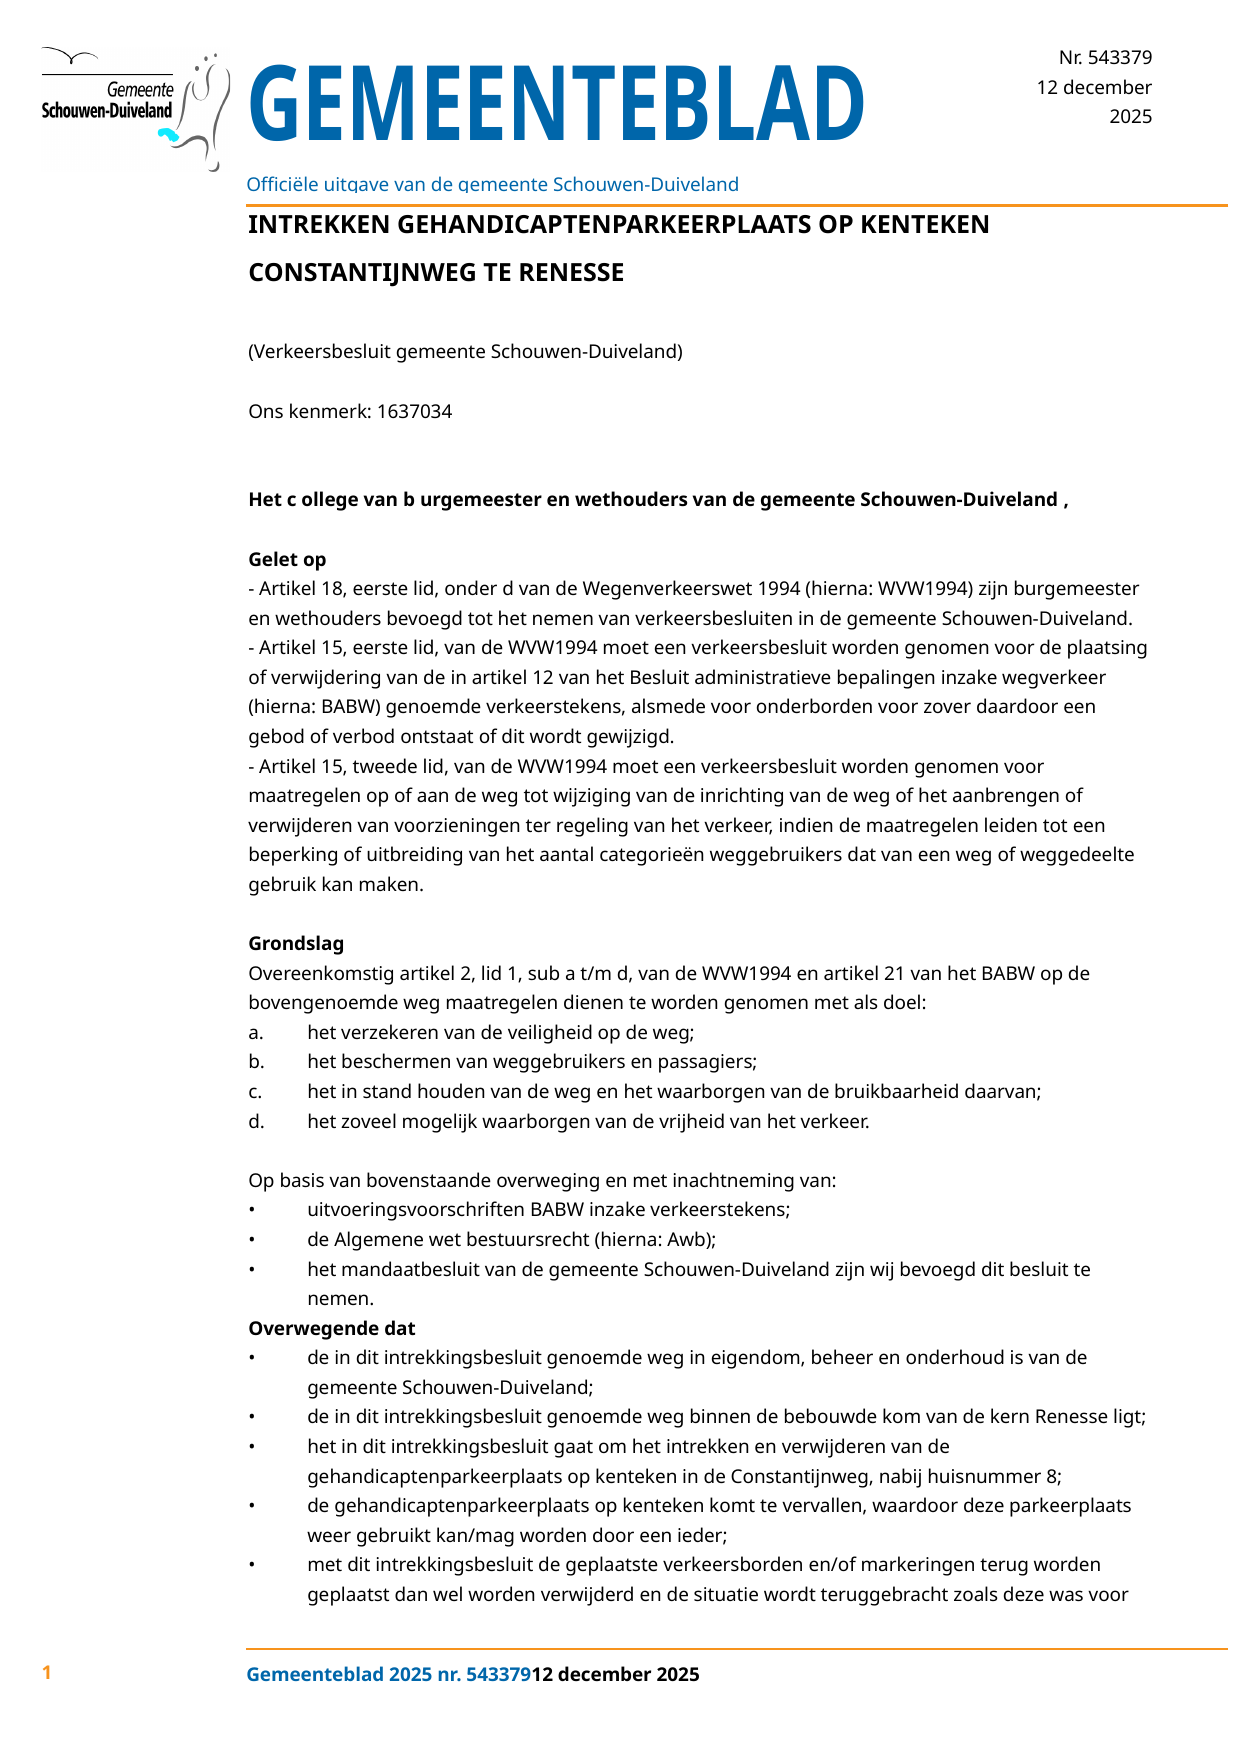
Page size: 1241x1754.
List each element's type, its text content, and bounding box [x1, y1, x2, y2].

text Overeenkomstig artikel 2, lid 1, sub a t/m d, van de WVW1994 en artikel 21 van het BABW op de bovengenoemde weg maatregelen dienen te worden genomen met als doel: [248, 960, 1152, 1015]
text (Verkeersbesluit gemeente Schouwen-Duiveland) [248, 339, 1152, 364]
list het beschermen van weggebruikers en passagiers; [248, 1049, 1152, 1074]
text Grondslag [248, 930, 1152, 956]
list de in dit intrekkingsbesluit genoemde weg binnen de bebouwde kom van de kern Renesse ligt; [248, 1404, 1152, 1429]
list met dit intrekkingsbesluit de geplaatste verkeersborden en/of markeringen terug worden geplaatst dan wel worden verwijderd en de situatie wordt teruggebracht zoals deze was voor [248, 1552, 1152, 1607]
list de in dit intrekkingsbesluit genoemde weg in eigendom, beheer en onderhoud is van de gemeente Schouwen-Duiveland; [248, 1344, 1152, 1400]
text - Artikel 15, tweede lid, van de WVW1994 moet een verkeersbesluit worden genomen voor maatregelen op of aan de weg tot wijziging van de inrichting van de weg of het aanbrengen of verwijderen van voorzieningen ter regeling van het verkeer, indien de maatregelen leiden tot een beperking of uitbreiding van het aantal categorieën weggebruikers dat van een weg of weggedeelte gebruik kan maken. [248, 753, 1152, 897]
text Gelet op [248, 546, 1152, 571]
text Het c ollege van b urgemeester en wethouders van de gemeente Schouwen-Duiveland , [248, 487, 1152, 512]
list het in dit intrekkingsbesluit gaat om het intrekken en verwijderen van de gehandicaptenparkeerplaats op kenteken in de Constantijnweg, nabij huisnummer 8; [248, 1433, 1152, 1488]
text Op basis van bovenstaande overweging en met inachtneming van: [248, 1167, 1152, 1193]
list de Algemene wet bestuursrecht (hierna: Awb); [248, 1226, 1152, 1252]
text INTREKKEN GEHANDICAPTENPARKEERPLAATS OP KENTEKEN CONSTANTIJNWEG TE RENESSE [248, 207, 1152, 288]
text Ons kenmerk: 1637034 [248, 398, 1152, 423]
list het verzekeren van de veiligheid op de weg; [248, 1019, 1152, 1045]
list uitvoeringsvoorschriften BABW inzake verkeerstekens; [248, 1197, 1152, 1222]
text - Artikel 18, eerste lid, onder d van de Wegenverkeerswet 1994 (hierna: WVW1994) zijn burgemeester en wethouders bevoegd tot het nemen van verkeersbesluiten in de gemeente Schouwen-Duiveland. [248, 575, 1152, 631]
list het mandaatbesluit van de gemeente Schouwen-Duiveland zijn wij bevoegd dit besluit te nemen. [248, 1256, 1152, 1311]
list de gehandicaptenparkeerplaats op kenteken komt te vervallen, waardoor deze parkeerplaats weer gebruikt kan/mag worden door een ieder; [248, 1492, 1152, 1548]
list het in stand houden van de weg en het waarborgen van de bruikbaarheid daarvan; [248, 1078, 1152, 1104]
text Overwegende dat [248, 1315, 1152, 1341]
text - Artikel 15, eerste lid, van de WVW1994 moet een verkeersbesluit worden genomen voor de plaatsing of verwijdering van de in artikel 12 van het Besluit administratieve bepalingen inzake wegverkeer (hierna: BABW) genoemde verkeerstekens, alsmede voor onderborden voor zover daardoor een gebod of verbod ontstaat of dit wordt gewijzigd. [248, 634, 1152, 749]
picture [41, 47, 231, 172]
list het zoveel mogelijk waarborgen van de vrijheid van het verkeer. [248, 1108, 1152, 1133]
